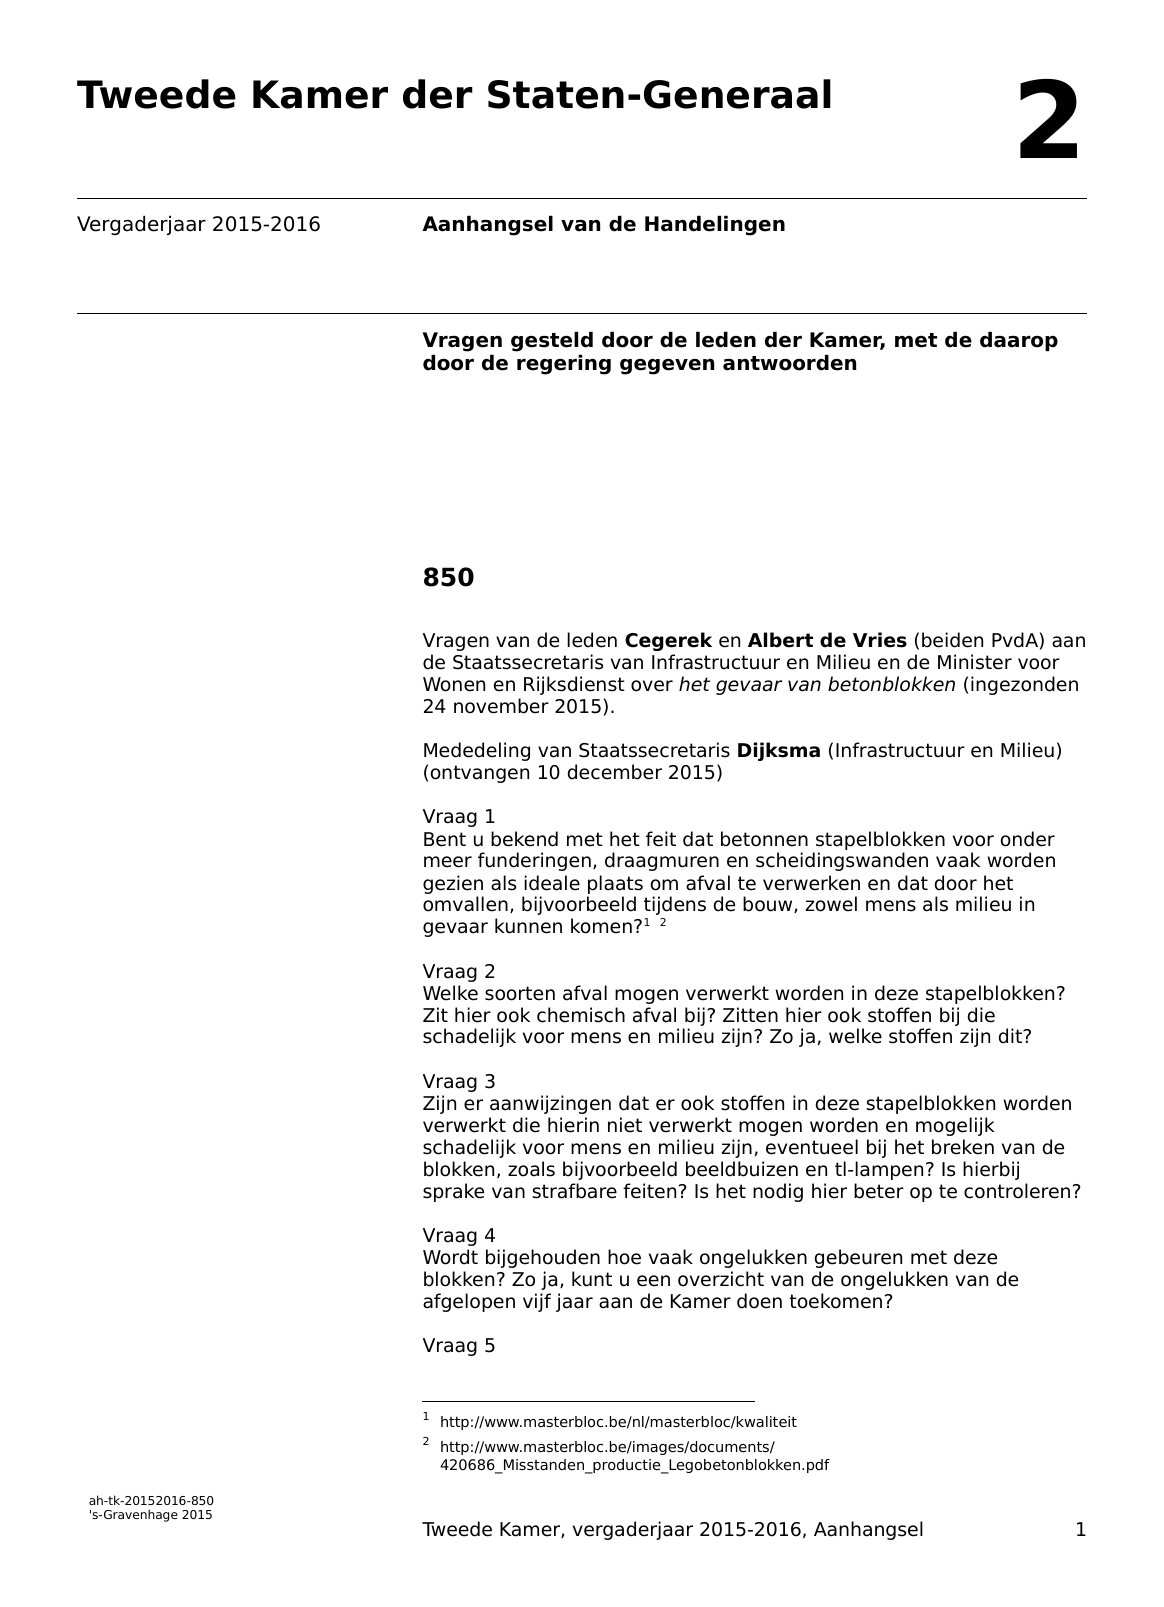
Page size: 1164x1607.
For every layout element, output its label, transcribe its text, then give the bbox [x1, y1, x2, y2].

text Welke soorten afval mogen verwerkt worden in deze stapelblokken? Zit hier ook chemisch afval bij? Zitten hier ook stoffen bij die schadelijk voor mens en milieu zijn? Zo ja, welke stoffen zijn dit? [422, 982, 1087, 1048]
text http://www.masterbloc.be/images/documents/420686_Misstanden_productie_Legobetonblokken.pdf [422, 1435, 1087, 1474]
text ah-tk-20152016-850 [88, 1494, 323, 1508]
text Vraag 2 [422, 961, 1087, 982]
text Wordt bijgehouden hoe vaak ongelukken gebeuren met deze blokken? Zo ja, kunt u een overzicht van de ongelukken van de afgelopen vijf jaar aan de Kamer doen toekomen? [422, 1247, 1087, 1313]
text Zijn er aanwijzingen dat er ook stoffen in deze stapelblokken worden verwerkt die hierin niet verwerkt mogen worden en mogelijk schadelijk voor mens en milieu zijn, eventueel bij het breken van de blokken, zoals bijvoorbeeld beeldbuizen en tl-lampen? Is hierbij sprake van strafbare feiten? Is het nodig hier beter op te controleren? [422, 1093, 1087, 1202]
table_cell [77, 314, 422, 375]
text Vragen van de leden Cegerek en Albert de Vries (beiden PvdA) aan de Staatssecretaris van Infrastructuur en Milieu en de Minister voor Wonen en Rijksdienst over het gevaar van betonblokken (ingezonden 24 november 2015). [422, 630, 1087, 718]
text Bent u bekend met het feit dat betonnen stapelblokken voor onder meer funderingen, draagmuren en scheidingswanden vaak worden gezien als ideale plaats om afval te verwerken en dat door het omvallen, bijvoorbeeld tijdens de bouw, zowel mens als milieu in gevaar kunnen komen? [422, 828, 1087, 938]
text Vraag 3 [422, 1071, 1087, 1093]
text Vraag 5 [422, 1335, 1087, 1357]
table_header Tweede Kamer der Staten-Generaal [77, 59, 886, 198]
text Vraag 1 [422, 806, 1087, 828]
table_cell Vergaderjaar 2015-2016 [77, 199, 422, 313]
text 850 [422, 563, 1087, 592]
table_cell Aanhangsel van de Handelingen [422, 199, 1087, 313]
text 's-Gravenhage 2015 [88, 1508, 323, 1522]
text Mededeling van Staatssecretaris Dijksma (Infrastructuur en Milieu) (ontvangen 10 december 2015) [422, 740, 1087, 784]
table_cell Vragen gesteld door de leden der Kamer, met de daarop door de regering gegeven antwoorden [422, 314, 1087, 375]
table_header 2 [886, 59, 1087, 198]
text http://www.masterbloc.be/nl/masterbloc/kwaliteit [422, 1410, 1087, 1432]
text Vraag 4 [422, 1225, 1087, 1247]
